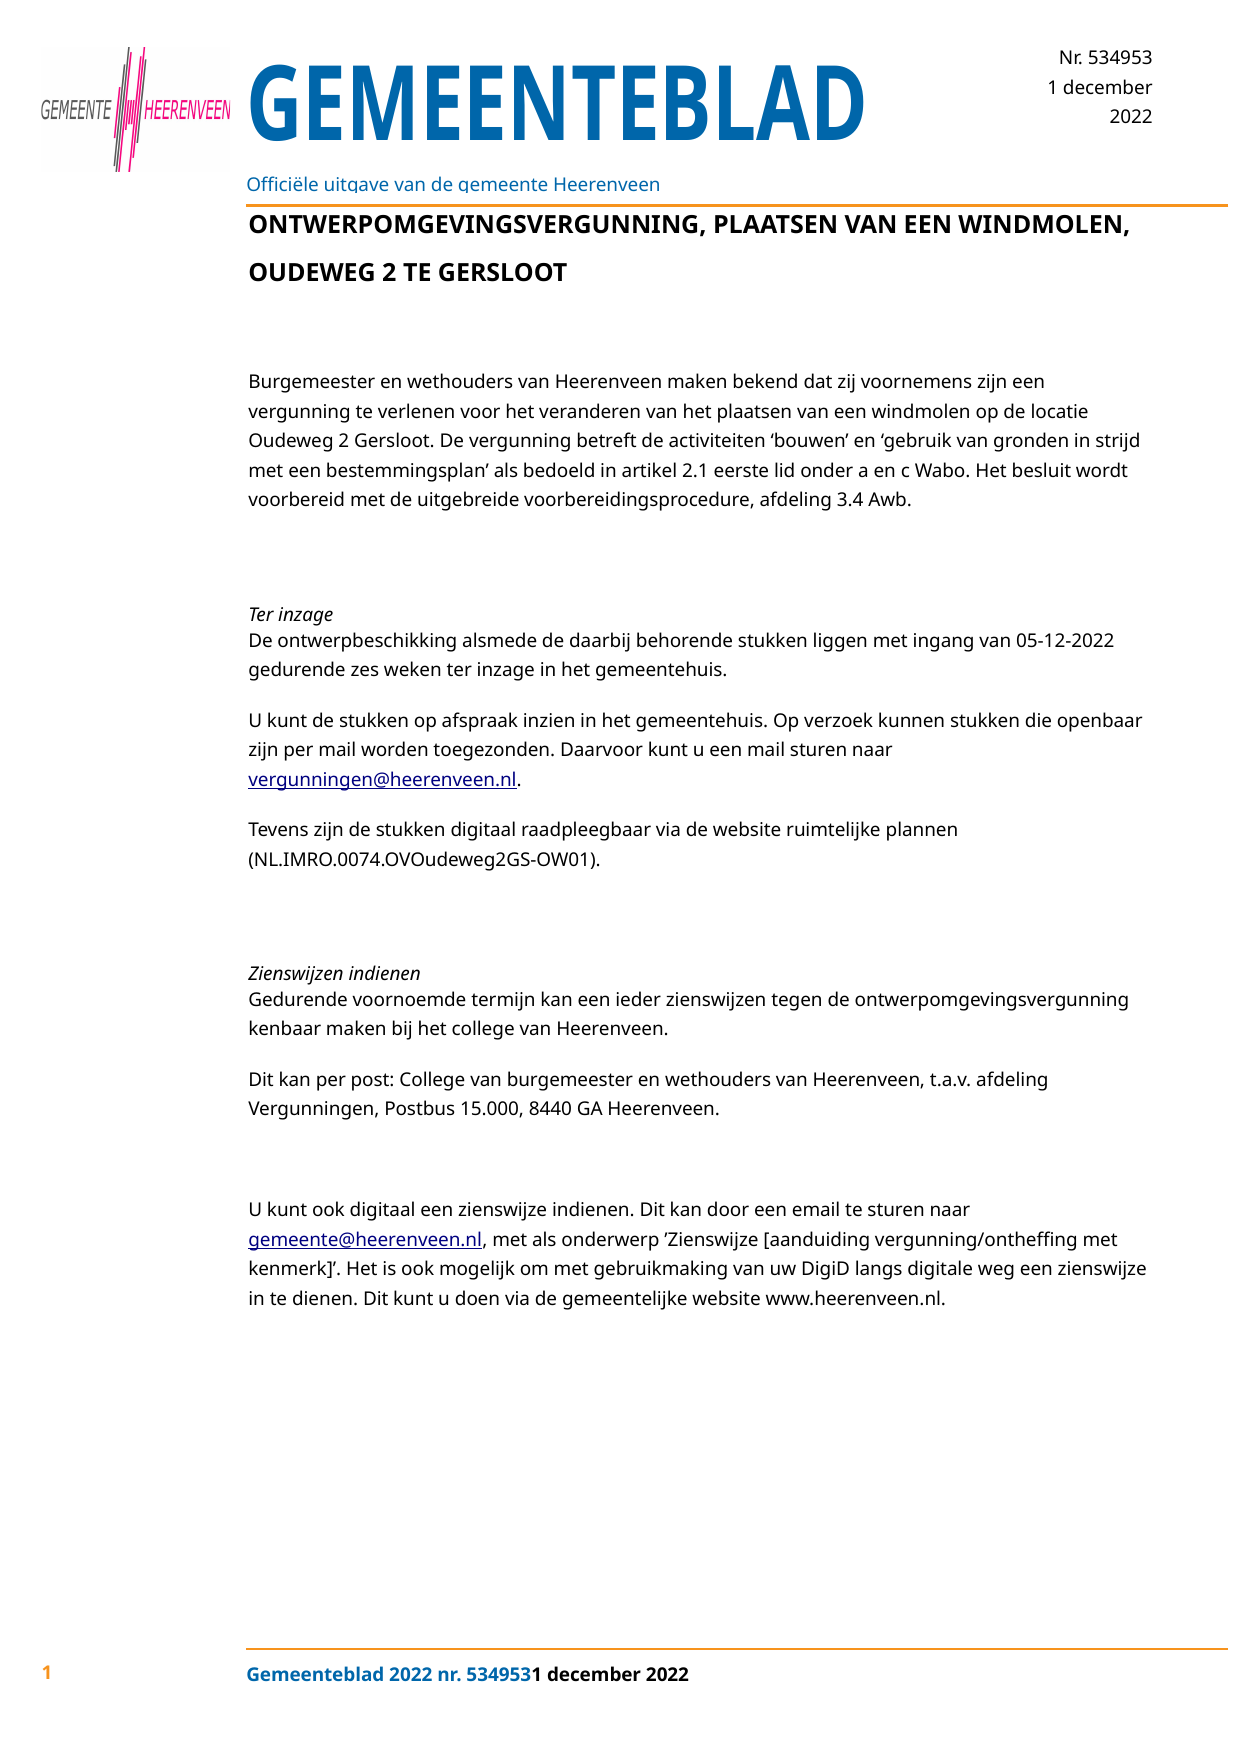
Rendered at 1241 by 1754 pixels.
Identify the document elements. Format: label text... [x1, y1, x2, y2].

text Zienswijzen indienen [248, 960, 1152, 986]
text Ter inzage [248, 601, 1152, 627]
text U kunt ook digitaal een zienswijze indienen. Dit kan door een email te sturen naar gemeente@heerenveen.nl, met als onderwerp ’Zienswijze [aanduiding vergunning/ontheffing met kenmerk]’. Het is ook mogelijk om met gebruikmaking van uw DigiD langs digitale weg een zienswijze in te dienen. Dit kunt u doen via de gemeentelijke website www.heerenveen.nl. [248, 1196, 1152, 1311]
picture [41, 47, 231, 172]
text U kunt de stukken op afspraak inzien in het gemeentehuis. Op verzoek kunnen stukken die openbaar zijn per mail worden toegezonden. Daarvoor kunt u een mail sturen naar vergunningen@heerenveen.nl. [248, 707, 1152, 792]
text Burgemeester en wethouders van Heerenveen maken bekend dat zij voornemens zijn een vergunning te verlenen voor het veranderen van het plaatsen van een windmolen op de locatie Oudeweg 2 Gersloot. De vergunning betreft de activiteiten ‘bouwen’ en ‘gebruik van gronden in strijd met een bestemmingsplan’ als bedoeld in artikel 2.1 eerste lid onder a en c Wabo. Het besluit wordt voorbereid met de uitgebreide voorbereidingsprocedure, afdeling 3.4 Awb. [248, 368, 1152, 512]
text De ontwerpbeschikking alsmede de daarbij behorende stukken liggen met ingang van 05-12-2022 gedurende zes weken ter inzage in het gemeentehuis. [248, 627, 1152, 682]
text Dit kan per post: College van burgemeester en wethouders van Heerenveen, t.a.v. afdeling Vergunningen, Postbus 15.000, 8440 GA Heerenveen. [248, 1066, 1152, 1121]
text ONTWERPOMGEVINGSVERGUNNING, PLAATSEN VAN EEN WINDMOLEN, OUDEWEG 2 TE GERSLOOT [248, 207, 1152, 288]
text Gedurende voornoemde termijn kan een ieder zienswijzen tegen de ontwerpomgevingsvergunning kenbaar maken bij het college van Heerenveen. [248, 986, 1152, 1041]
text Tevens zijn de stukken digitaal raadpleegbaar via de website ruimtelijke plannen (NL.IMRO.0074.OVOudeweg2GS-OW01). [248, 816, 1152, 872]
